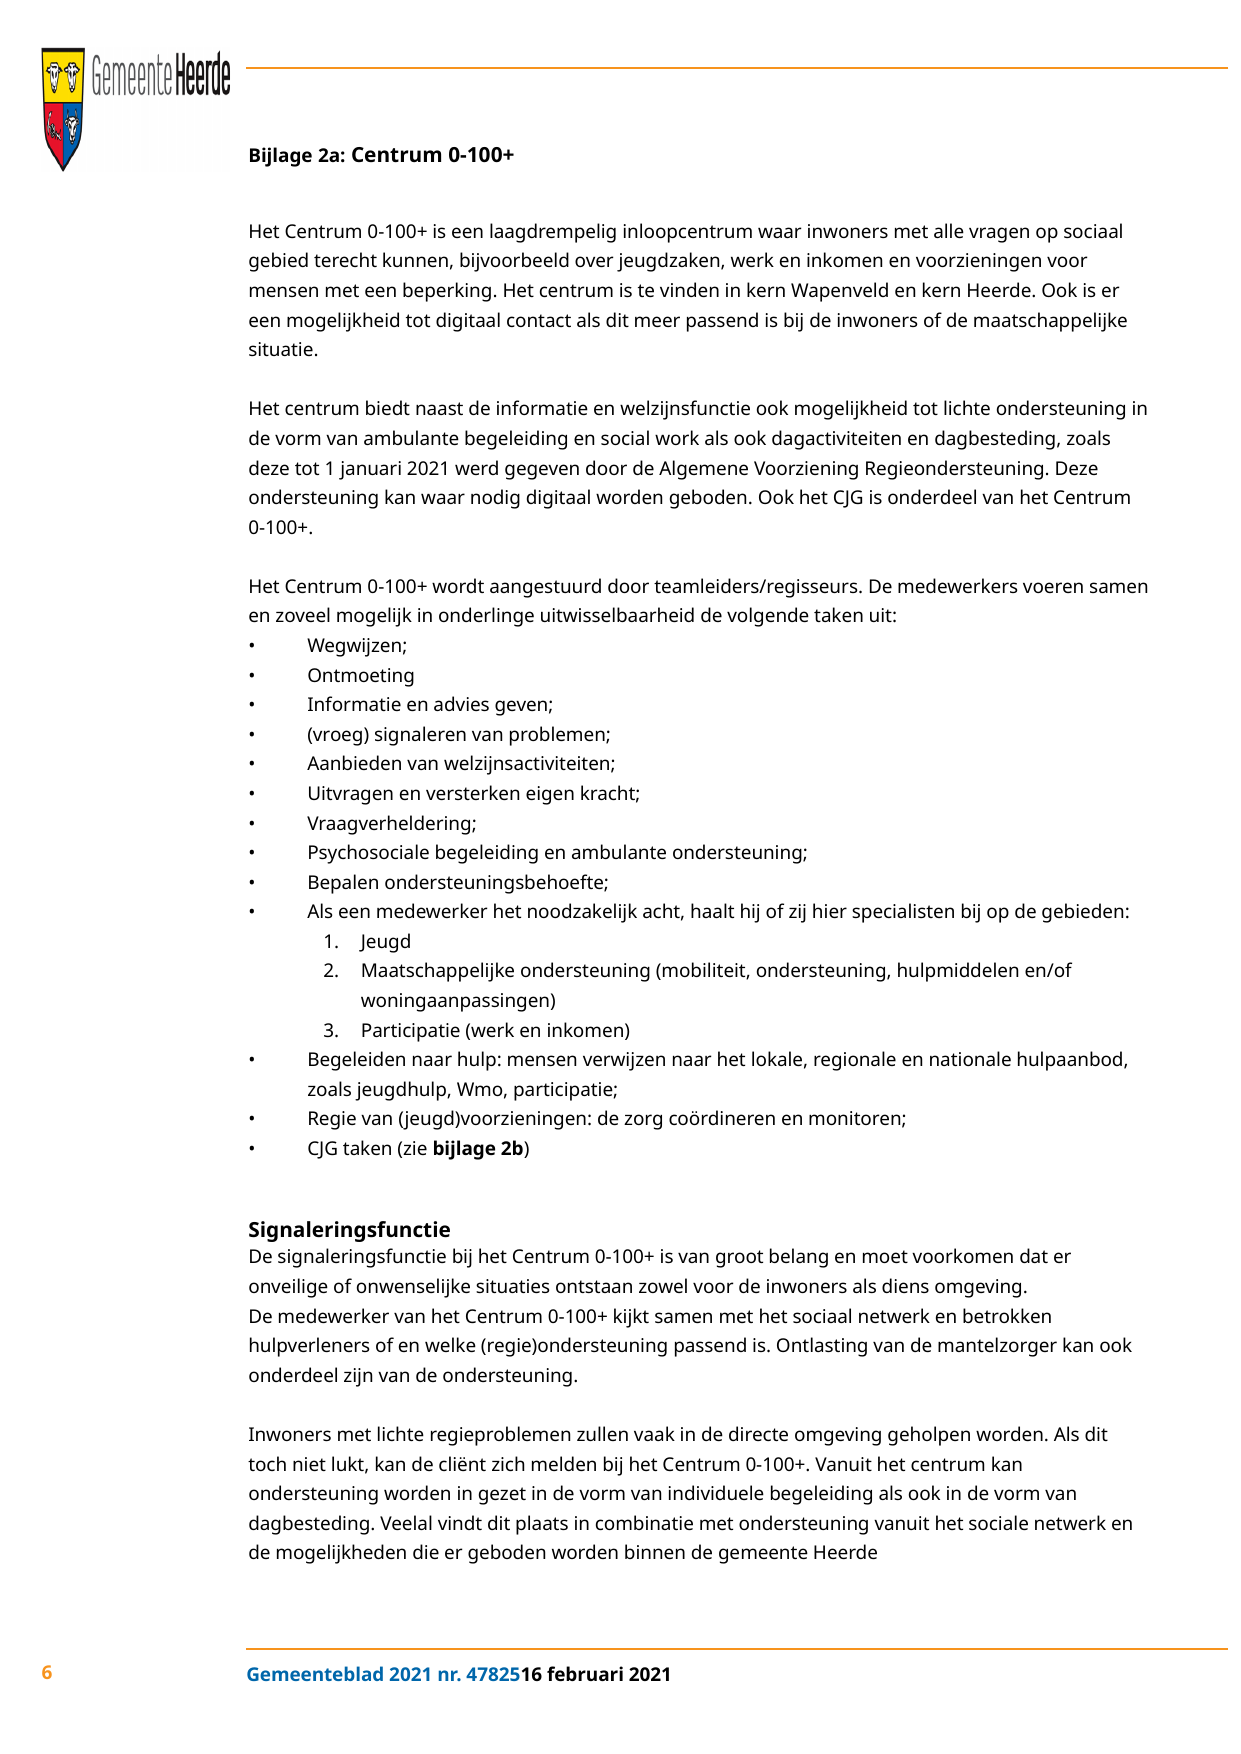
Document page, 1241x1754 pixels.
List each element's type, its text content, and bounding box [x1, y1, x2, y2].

text Het Centrum 0-100+ wordt aangestuurd door teamleiders/regisseurs. De medewerkers voeren samen en zoveel mogelijk in onderlinge uitwisselbaarheid de volgende taken uit: [248, 573, 1152, 628]
text Het centrum biedt naast de informatie en welzijnsfunctie ook mogelijkheid tot lichte ondersteuning in de vorm van ambulante begeleiding en social work als ook dagactiviteiten en dagbesteding, zoals deze tot 1 januari 2021 werd gegeven door de Algemene Voorziening Regieondersteuning. Deze ondersteuning kan waar nodig digitaal worden geboden. Ook het CJG is onderdeel van het Centrum 0-100+. [248, 396, 1152, 540]
list Begeleiden naar hulp: mensen verwijzen naar het lokale, regionale en nationale hulpaanbod, zoals jeugdhulp, Wmo, participatie; [248, 1046, 1152, 1102]
text De medewerker van het Centrum 0-100+ kijkt samen met het sociaal netwerk en betrokken hulpverleners of en welke (regie)ondersteuning passend is. Ontlasting van de mantelzorger kan ook onderdeel zijn van de ondersteuning. [248, 1303, 1152, 1388]
list Participatie (werk en inkomen) [323, 1017, 1152, 1043]
picture [41, 47, 231, 172]
list Regie van (jeugd)voorzieningen: de zorg coördineren en monitoren; [248, 1106, 1152, 1131]
list Ontmoeting [248, 662, 1152, 688]
text Bijlage 2a: Centrum 0-100+ [248, 140, 1152, 169]
list Uitvragen en versterken eigen kracht; [248, 780, 1152, 806]
list Als een medewerker het noodzakelijk acht, haalt hij of zij hier specialisten bij op de gebieden: [248, 898, 1152, 924]
list Bepalen ondersteuningsbehoefte; [248, 869, 1152, 895]
list Maatschappelijke ondersteuning (mobiliteit, ondersteuning, hulpmiddelen en/of woningaanpassingen) [323, 958, 1152, 1013]
list CJG taken (zie bijlage 2b) [248, 1135, 1152, 1161]
list Vraagverheldering; [248, 810, 1152, 836]
list Psychosociale begeleiding en ambulante ondersteuning; [248, 839, 1152, 865]
list (vroeg) signaleren van problemen; [248, 721, 1152, 747]
text Signaleringsfunctie [248, 1215, 1152, 1244]
text De signaleringsfunctie bij het Centrum 0-100+ is van groot belang en moet voorkomen dat er onveilige of onwenselijke situaties ontstaan zowel voor de inwoners als diens omgeving. [248, 1244, 1152, 1299]
list Informatie en advies geven; [248, 691, 1152, 717]
list Jeugd [323, 928, 1152, 954]
list Aanbieden van welzijnsactiviteiten; [248, 751, 1152, 776]
list Wegwijzen; [248, 632, 1152, 658]
text Het Centrum 0-100+ is een laagdrempelig inloopcentrum waar inwoners met alle vragen op sociaal gebied terecht kunnen, bijvoorbeeld over jeugdzaken, werk en inkomen en voorzieningen voor mensen met een beperking. Het centrum is te vinden in kern Wapenveld en kern Heerde. Ook is er een mogelijkheid tot digitaal contact als dit meer passend is bij de inwoners of de maatschappelijke situatie. [248, 218, 1152, 362]
text Inwoners met lichte regieproblemen zullen vaak in de directe omgeving geholpen worden. Als dit toch niet lukt, kan de cliënt zich melden bij het Centrum 0-100+. Vanuit het centrum kan ondersteuning worden in gezet in de vorm van individuele begeleiding als ook in de vorm van dagbesteding. Veelal vindt dit plaats in combinatie met ondersteuning vanuit het sociale netwerk en de mogelijkheden die er geboden worden binnen de gemeente Heerde [248, 1421, 1152, 1565]
